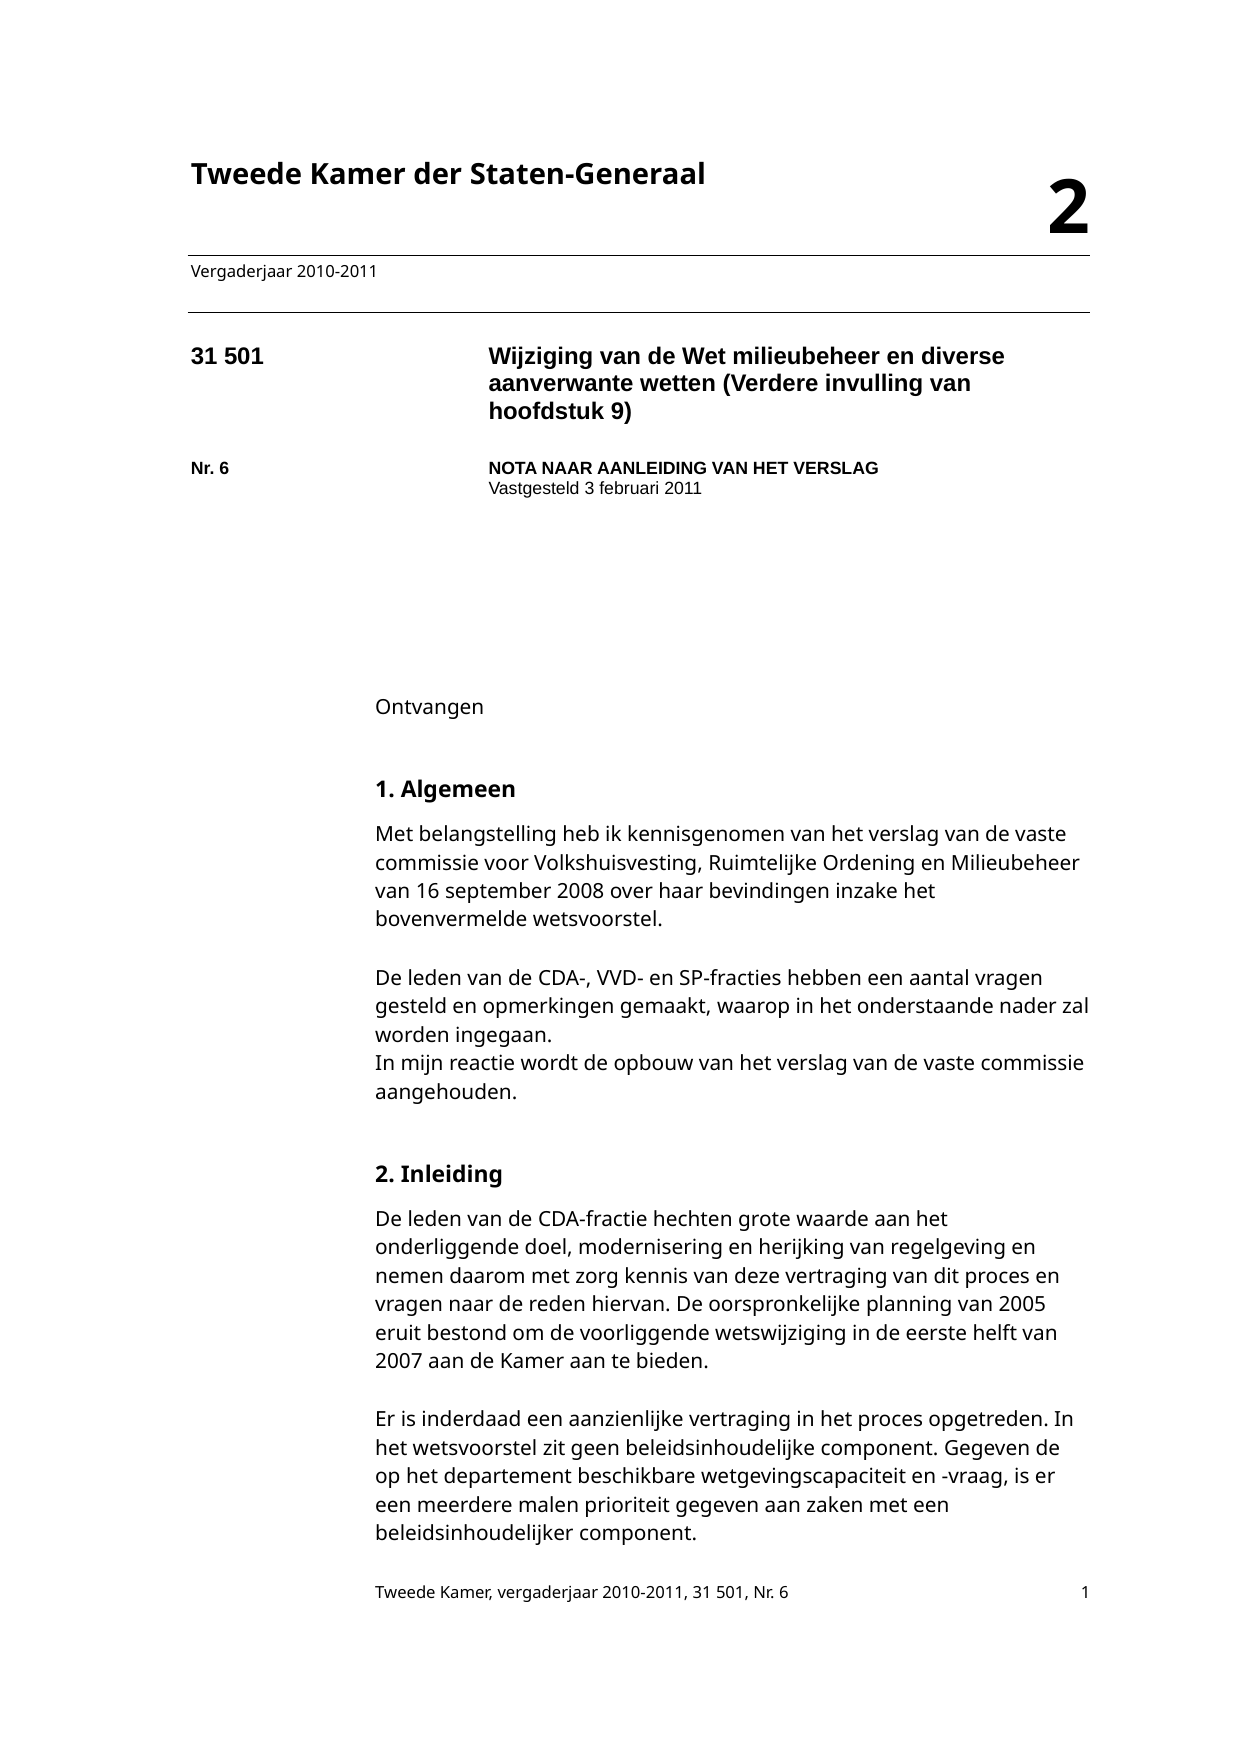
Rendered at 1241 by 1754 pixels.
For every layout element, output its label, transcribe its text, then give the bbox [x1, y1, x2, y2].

table_cell [485, 256, 1090, 312]
table_header 2 [910, 150, 1090, 255]
subtitle 2. Inleiding [375, 1158, 1090, 1189]
text In mijn reactie wordt de opbouw van het verslag van de vaste commissie aangehouden. [375, 1048, 1090, 1105]
subtitle 1. Algemeen [375, 773, 1090, 804]
table_cell Nr. 6 [188, 455, 485, 573]
text Er is inderdaad een aanzienlijke vertraging in het proces opgetreden. In het wetsvoorstel zit geen beleidsinhoudelijke component. Gegeven de op het departement beschikbare wetgevingscapaciteit en -vraag, is er een meerdere malen prioriteit gegeven aan zaken met een beleidsinhoudelijker component. [375, 1404, 1090, 1547]
table_cell [485, 313, 1090, 339]
text Ontvangen [375, 692, 1090, 721]
table_cell 31 501 [188, 339, 485, 454]
text De leden van de CDA-fractie hechten grote waarde aan het onderliggende doel, modernisering en herijking van regelgeving en nemen daarom met zorg kennis van deze vertraging van dit proces en vragen naar de reden hiervan. De oorspronkelijke planning van 2005 eruit bestond om de voorliggende wetswijziging in de eerste helft van 2007 aan de Kamer aan te bieden. [375, 1204, 1090, 1374]
table_cell NOTA NAAR AANLEIDING VAN HET VERSLAG Vastgesteld 3 februari 2011 [485, 455, 1090, 573]
table_cell Vergaderjaar 2010-2011 [188, 256, 485, 312]
text De leden van de CDA-, VVD- en SP-fracties hebben een aantal vragen gesteld en opmerkingen gemaakt, waarop in het onderstaande nader zal worden ingegaan. [375, 963, 1090, 1048]
table_cell Wijziging van de Wet milieubeheer en diverse aanverwante wetten (Verdere invulling van hoofdstuk 9) [485, 339, 1090, 454]
table_cell [188, 313, 485, 339]
text Met belangstelling heb ik kennisgenomen van het verslag van de vaste commissie voor Volkshuisvesting, Ruimtelijke Ordening en Milieubeheer van 16 september 2008 over haar bevindingen inzake het bovenvermelde wetsvoorstel. [375, 819, 1090, 933]
table_header Tweede Kamer der Staten-Generaal [188, 150, 909, 255]
